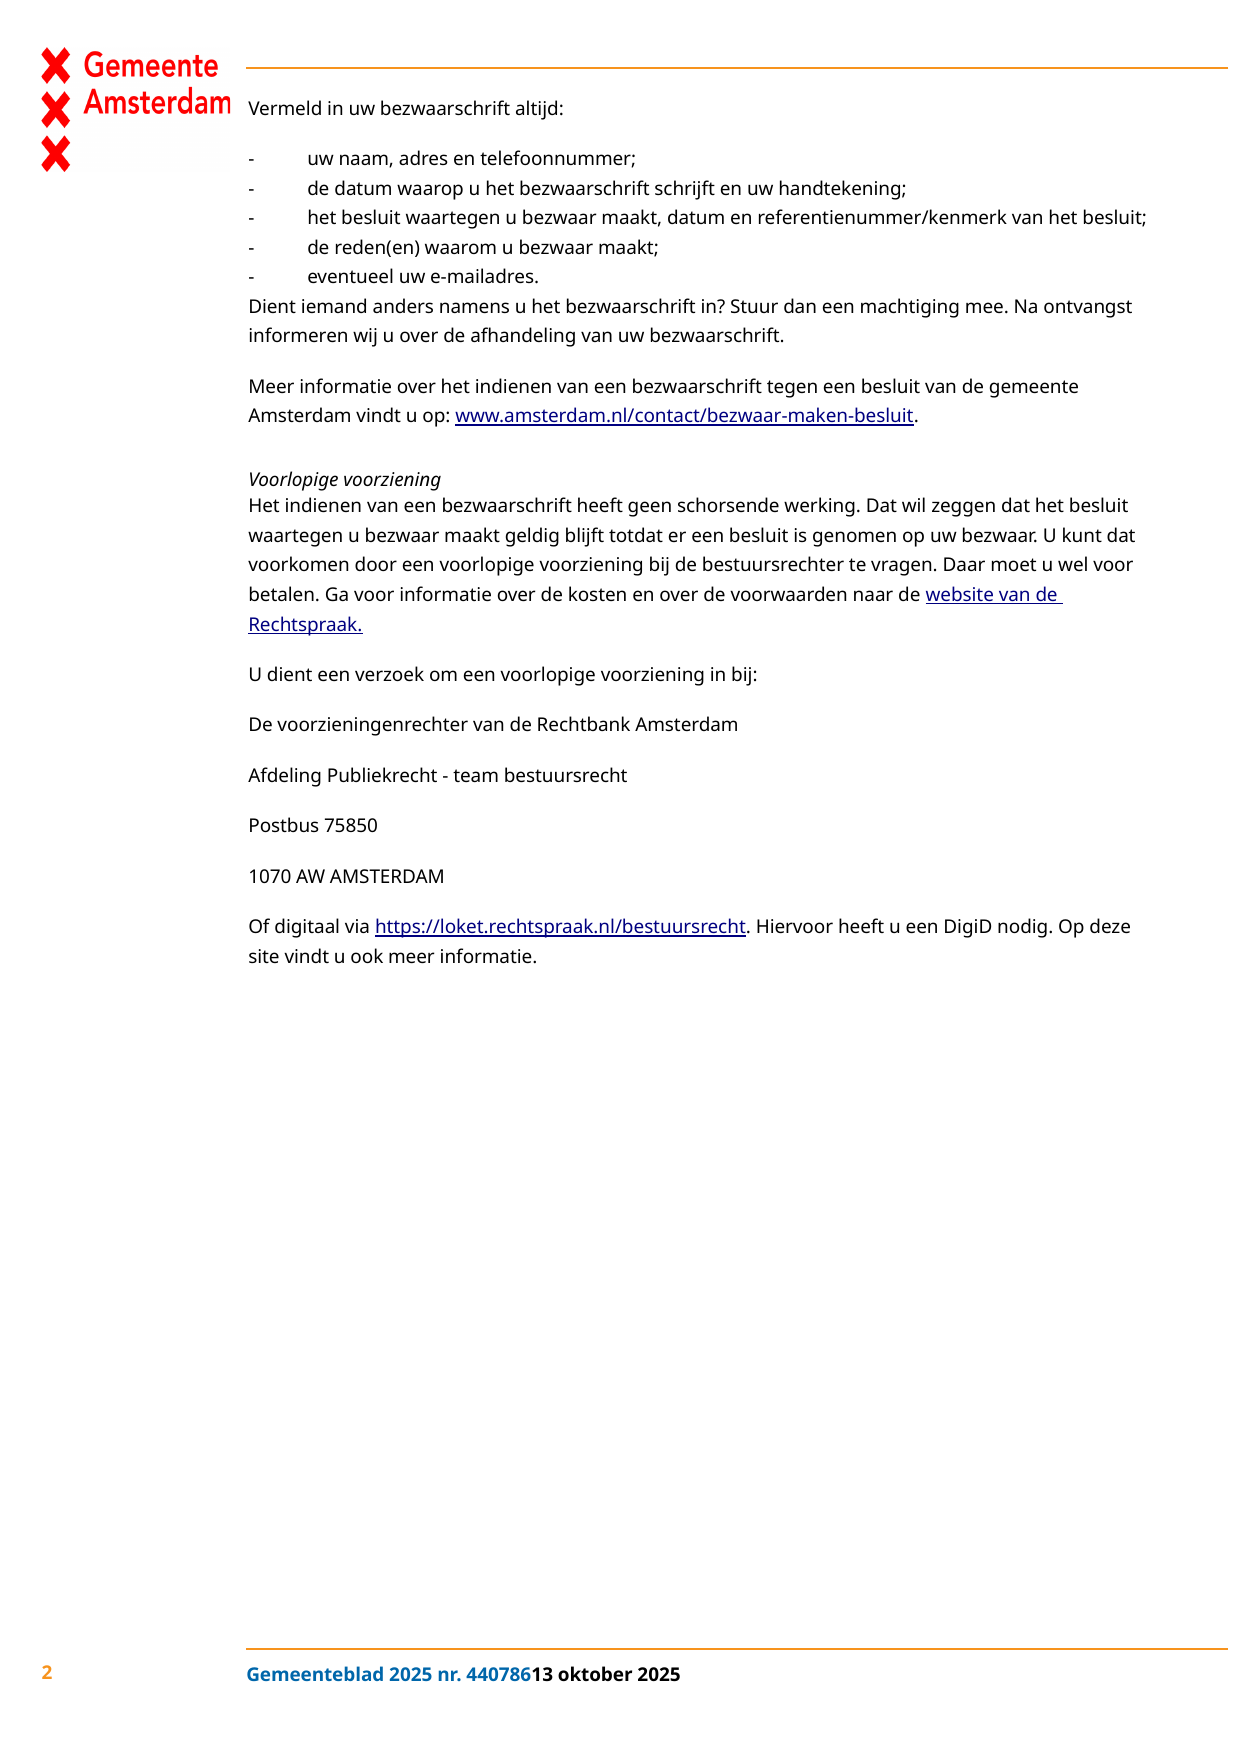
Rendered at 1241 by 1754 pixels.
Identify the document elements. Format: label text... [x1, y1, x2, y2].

list de reden(en) waarom u bezwaar maakt; [248, 234, 1152, 260]
text U dient een verzoek om een voorlopige voorziening in bij: [248, 661, 1152, 687]
text Dient iemand anders namens u het bezwaarschrift in? Stuur dan een machtiging mee. Na ontvangst informeren wij u over de afhandeling van uw bezwaarschrift. [248, 293, 1152, 348]
text Afdeling Publiekrecht - team bestuursrecht [248, 762, 1152, 788]
list eventueel uw e-mailadres. [248, 263, 1152, 289]
text Of digitaal via https://loket.rechtspraak.nl/bestuursrecht. Hiervoor heeft u een DigiD nodig. Op deze site vindt u ook meer informatie. [248, 913, 1152, 968]
text Voorlopige voorziening [248, 467, 1152, 492]
picture [41, 47, 231, 172]
list het besluit waartegen u bezwaar maakt, datum en referentienummer/kenmerk van het besluit; [248, 204, 1152, 230]
text 1070 AW AMSTERDAM [248, 863, 1152, 888]
list de datum waarop u het bezwaarschrift schrijft en uw handtekening; [248, 175, 1152, 201]
text Meer informatie over het indienen van een bezwaarschrift tegen een besluit van de gemeente Amsterdam vindt u op: www.amsterdam.nl/contact/bezwaar-maken-besluit. [248, 373, 1152, 428]
text Vermeld in uw bezwaarschrift altijd: [248, 95, 1152, 121]
list uw naam, adres en telefoonnummer; [248, 145, 1152, 171]
text Postbus 75850 [248, 812, 1152, 838]
text De voorzieningenrechter van de Rechtbank Amsterdam [248, 712, 1152, 737]
text Het indienen van een bezwaarschrift heeft geen schorsende werking. Dat wil zeggen dat het besluit waartegen u bezwaar maakt geldig blijft totdat er een besluit is genomen op uw bezwaar. U kunt dat voorkomen door een voorlopige voorziening bij de bestuursrechter te vragen. Daar moet u wel voor betalen. Ga voor informatie over de kosten en over de voorwaarden naar de website van de Rechtspraak. [248, 492, 1152, 636]
